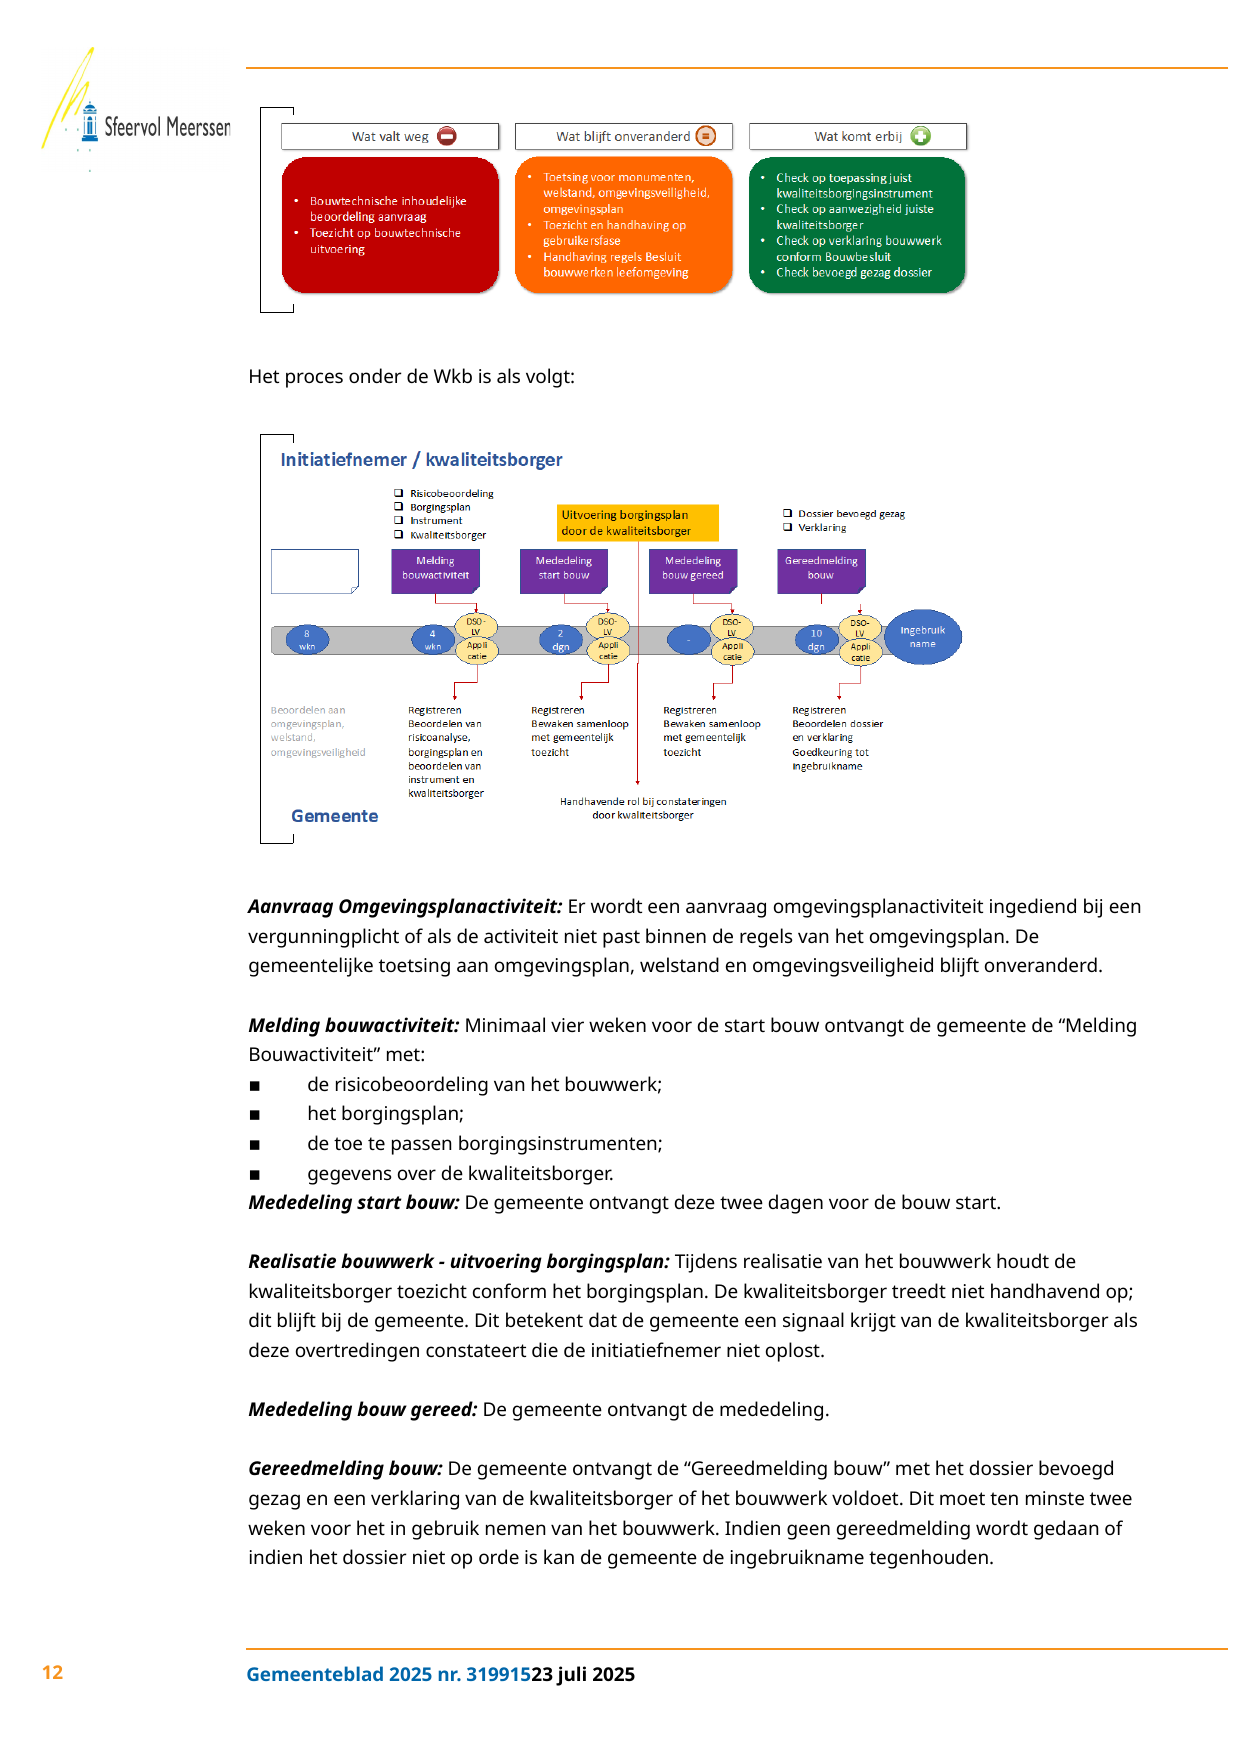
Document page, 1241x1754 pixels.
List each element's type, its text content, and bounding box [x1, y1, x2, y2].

picture [41, 47, 231, 172]
picture [268, 443, 978, 834]
text Realisatie bouwwerk - uitvoering borgingsplan: Tijdens realisatie van het bouwwerk houdt de kwaliteitsborger toezicht conform het borgingsplan. De kwaliteitsborger treedt niet handhavend op; dit blijft bij de gemeente. Dit betekent dat de gemeente een signaal krijgt van de kwaliteitsborger als deze overtredingen constateert die de initiatiefnemer niet oplost. [248, 1248, 1152, 1363]
text Gereedmelding bouw: De gemeente ontvangt de “Gereedmelding bouw” met het dossier bevoegd gezag en een verklaring van de kwaliteitsborger of het bouwwerk voldoet. Dit moet ten minste twee weken voor het in gebruik nemen van het bouwwerk. Indien geen gereedmelding wordt gedaan of indien het dossier niet op orde is kan de gemeente de ingebruikname tegenhouden. [248, 1456, 1152, 1570]
text Mededeling start bouw: De gemeente ontvangt deze twee dagen voor de bouw start. [248, 1189, 1152, 1215]
text Het proces onder de Wkb is als volgt: [248, 363, 1152, 389]
list het borgingsplan; [248, 1101, 1152, 1126]
text Melding bouwactiviteit: Minimaal vier weken voor de start bouw ontvangt de gemeente de “Melding Bouwactiviteit” met: [248, 1012, 1152, 1067]
list gegevens over de kwaliteitsborger. [248, 1160, 1152, 1186]
text Aanvraag Omgevingsplanactiviteit: Er wordt een aanvraag omgevingsplanactiviteit ingediend bij een vergunningplicht of als de activiteit niet past binnen de regels van het omgevingsplan. De gemeentelijke toetsing aan omgevingsplan, welstand en omgevingsveiligheid blijft onveranderd. [248, 893, 1152, 978]
picture [268, 115, 978, 304]
list de toe te passen borgingsinstrumenten; [248, 1130, 1152, 1156]
list de risicobeoordeling van het bouwwerk; [248, 1071, 1152, 1097]
text Mededeling bouw gereed: De gemeente ontvangt de mededeling. [248, 1396, 1152, 1422]
